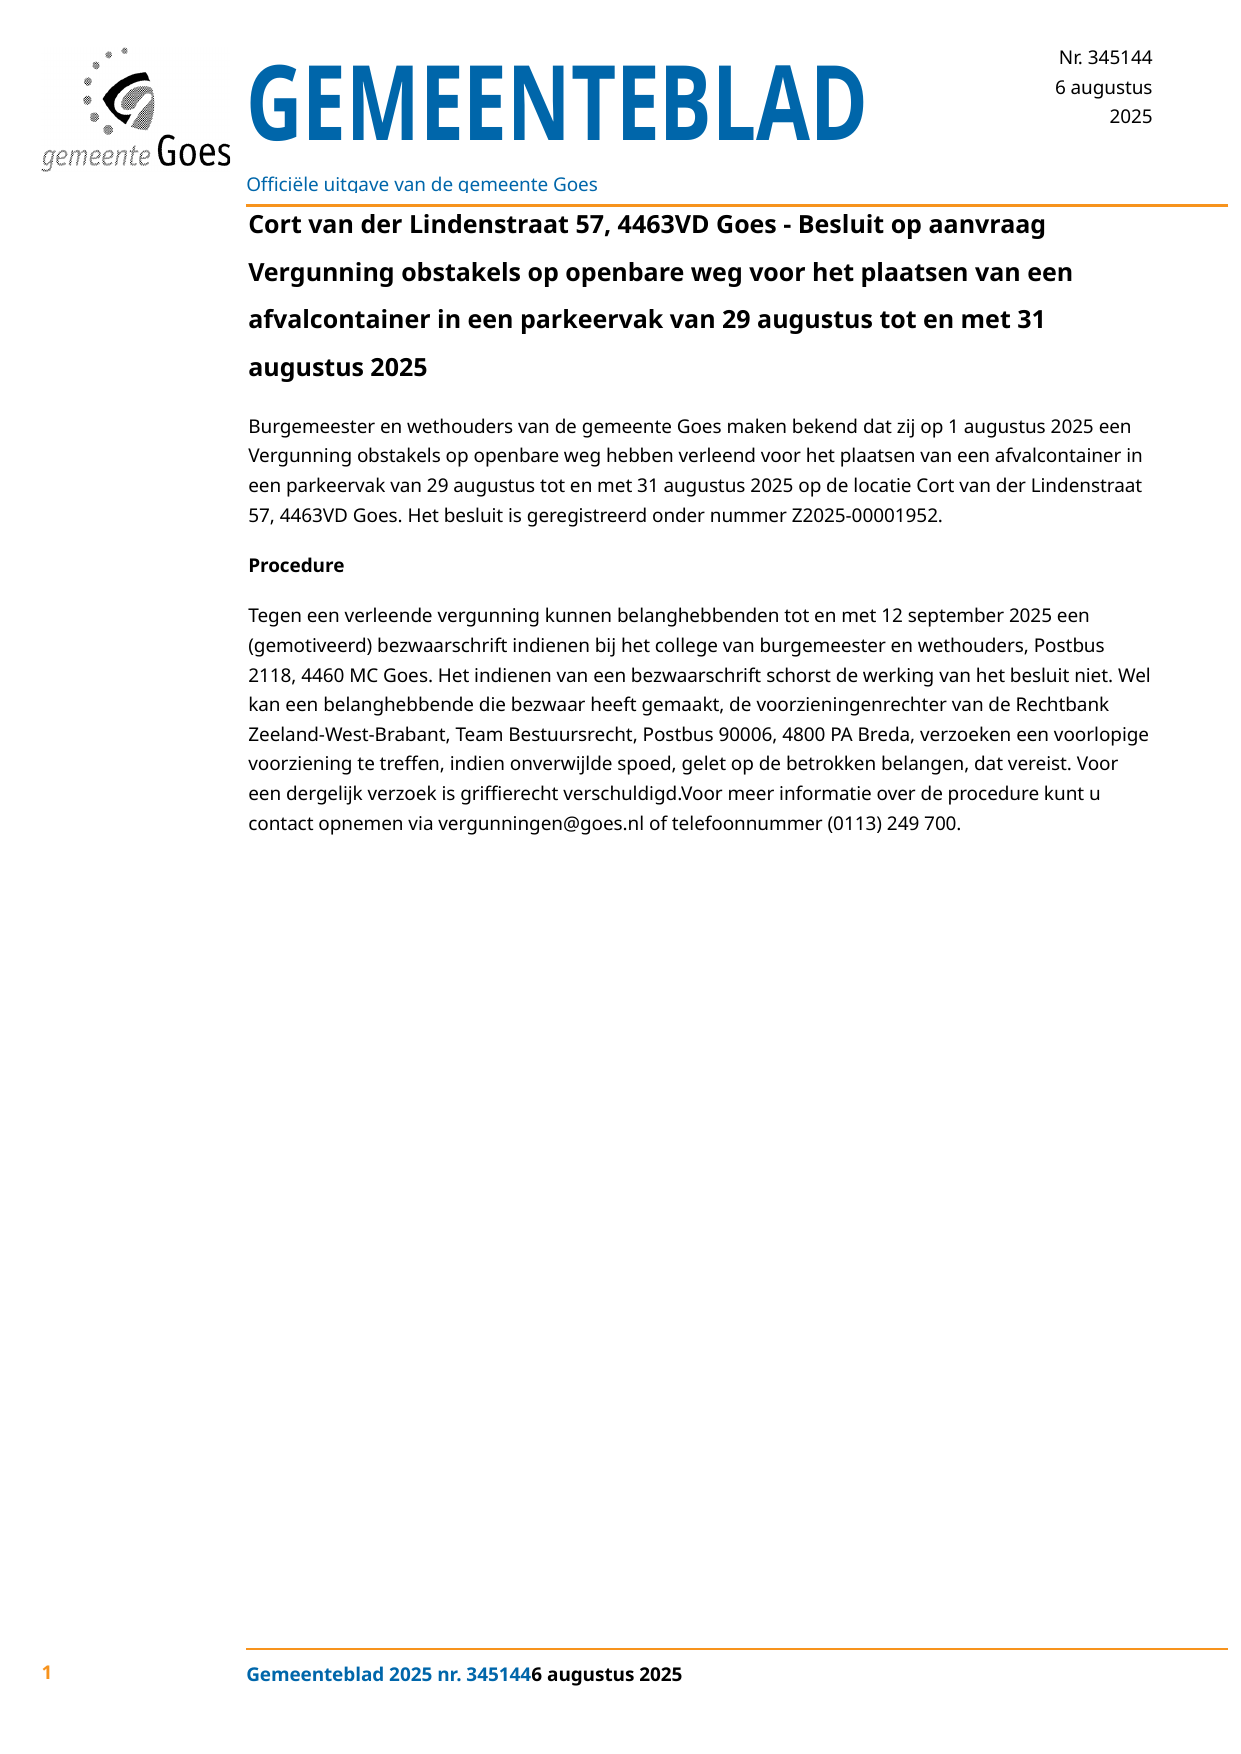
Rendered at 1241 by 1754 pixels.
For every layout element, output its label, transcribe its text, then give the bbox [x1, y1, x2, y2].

text Tegen een verleende vergunning kunnen belanghebbenden tot en met 12 september 2025 een (gemotiveerd) bezwaarschrift indienen bij het college van burgemeester en wethouders, Postbus 2118, 4460 MC Goes. Het indienen van een bezwaarschrift schorst de werking van het besluit niet. Wel kan een belanghebbende die bezwaar heeft gemaakt, de voorzieningenrechter van de Rechtbank Zeeland-West-Brabant, Team Bestuursrecht, Postbus 90006, 4800 PA Breda, verzoeken een voorlopige voorziening te treffen, indien onverwijlde spoed, gelet op de betrokken belangen, dat vereist. Voor een dergelijk verzoek is griffierecht verschuldigd.Voor meer informatie over de procedure kunt u contact opnemen via vergunningen@goes.nl of telefoonnummer (0113) 249 700. [248, 603, 1152, 836]
text Burgemeester en wethouders van de gemeente Goes maken bekend dat zij op 1 augustus 2025 een Vergunning obstakels op openbare weg hebben verleend voor het plaatsen van een afvalcontainer in een parkeervak van 29 augustus tot en met 31 augustus 2025 op de locatie Cort van der Lindenstraat 57, 4463VD Goes. Het besluit is geregistreerd onder nummer Z2025-00001952. [248, 413, 1152, 528]
text Cort van der Lindenstraat 57, 4463VD Goes - Besluit op aanvraag Vergunning obstakels op openbare weg voor het plaatsen van een afvalcontainer in een parkeervak van 29 augustus tot en met 31 augustus 2025 [248, 207, 1152, 384]
text Procedure [248, 552, 1152, 578]
picture [41, 47, 231, 172]
